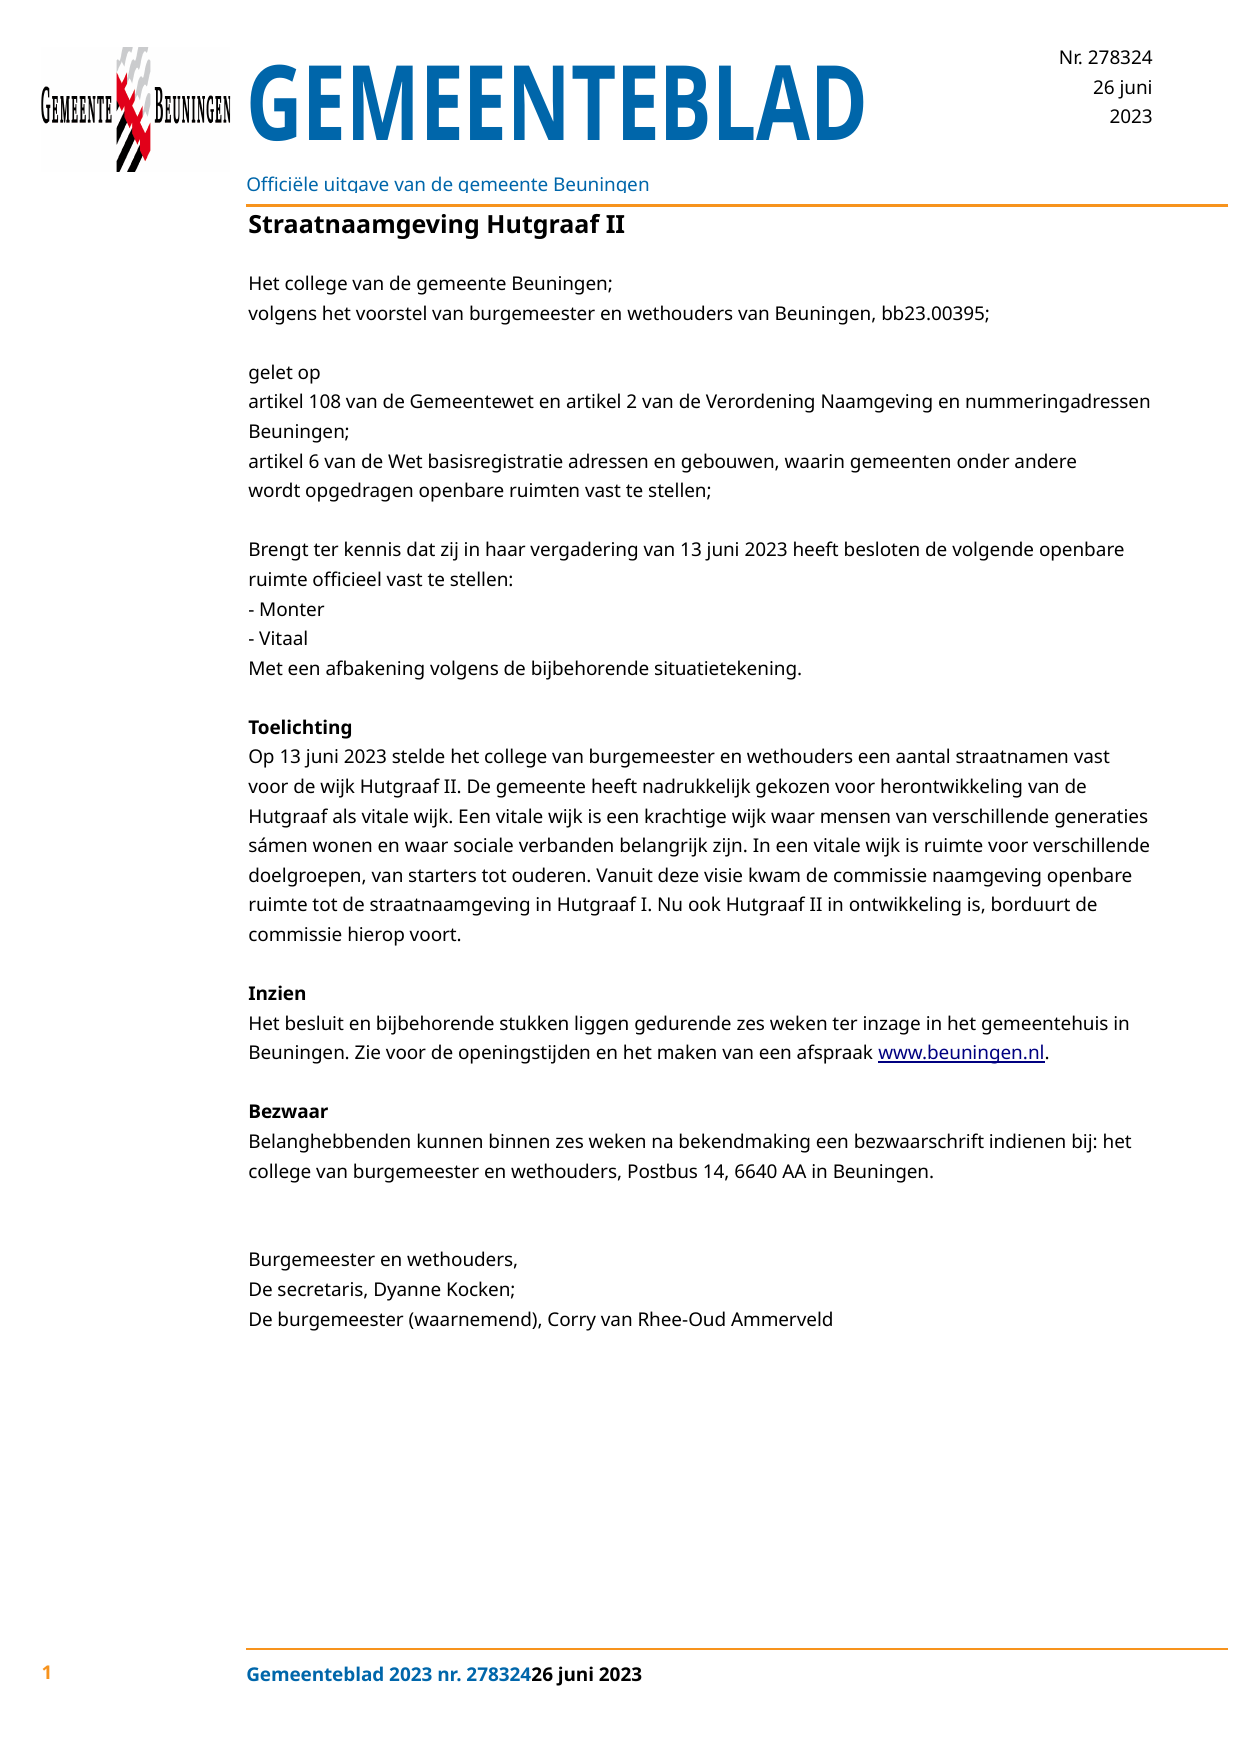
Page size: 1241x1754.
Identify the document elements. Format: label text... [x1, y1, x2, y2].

text volgens het voorstel van burgemeester en wethouders van Beuningen, bb23.00395; [248, 300, 1152, 326]
text gelet op [248, 359, 1152, 385]
text Burgemeester en wethouders, [248, 1247, 1152, 1272]
text Het college van de gemeente Beuningen; [248, 270, 1152, 296]
text Het besluit en bijbehorende stukken liggen gedurende zes weken ter inzage in het gemeentehuis in Beuningen. Zie voor de openingstijden en het maken van een afspraak www.beuningen.nl. [248, 1010, 1152, 1065]
text Toelichting [248, 714, 1152, 740]
text artikel 108 van de Gemeentewet en artikel 2 van de Verordening Naamgeving en nummeringadressen Beuningen; [248, 389, 1152, 444]
text Bezwaar [248, 1099, 1152, 1124]
text Op 13 juni 2023 stelde het college van burgemeester en wethouders een aantal straatnamen vast voor de wijk Hutgraaf II. De gemeente heeft nadrukkelijk gekozen voor herontwikkeling van de Hutgraaf als vitale wijk. Een vitale wijk is een krachtige wijk waar mensen van verschillende generaties sámen wonen en waar sociale verbanden belangrijk zijn. In een vitale wijk is ruimte voor verschillende doelgroepen, van starters tot ouderen. Vanuit deze visie kwam de commissie naamgeving openbare ruimte tot de straatnaamgeving in Hutgraaf I. Nu ook Hutgraaf II in ontwikkeling is, borduurt de commissie hierop voort. [248, 744, 1152, 947]
text artikel 6 van de Wet basisregistratie adressen en gebouwen, waarin gemeenten onder andere [248, 448, 1152, 473]
text - Monter [248, 596, 1152, 621]
text Brengt ter kennis dat zij in haar vergadering van 13 juni 2023 heeft besloten de volgende openbare ruimte officieel vast te stellen: [248, 537, 1152, 592]
text De burgemeester (waarnemend), Corry van Rhee-Oud Ammerveld [248, 1306, 1152, 1331]
text Inzien [248, 980, 1152, 1006]
text - Vitaal [248, 625, 1152, 651]
text Belanghebbenden kunnen binnen zes weken na bekendmaking een bezwaarschrift indienen bij: het college van burgemeester en wethouders, Postbus 14, 6640 AA in Beuningen. [248, 1128, 1152, 1183]
text Met een afbakening volgens de bijbehorende situatietekening. [248, 655, 1152, 681]
text wordt opgedragen openbare ruimten vast te stellen; [248, 477, 1152, 503]
text Straatnaamgeving Hutgraaf II [248, 207, 1152, 241]
text De secretaris, Dyanne Kocken; [248, 1276, 1152, 1302]
picture [41, 47, 231, 172]
